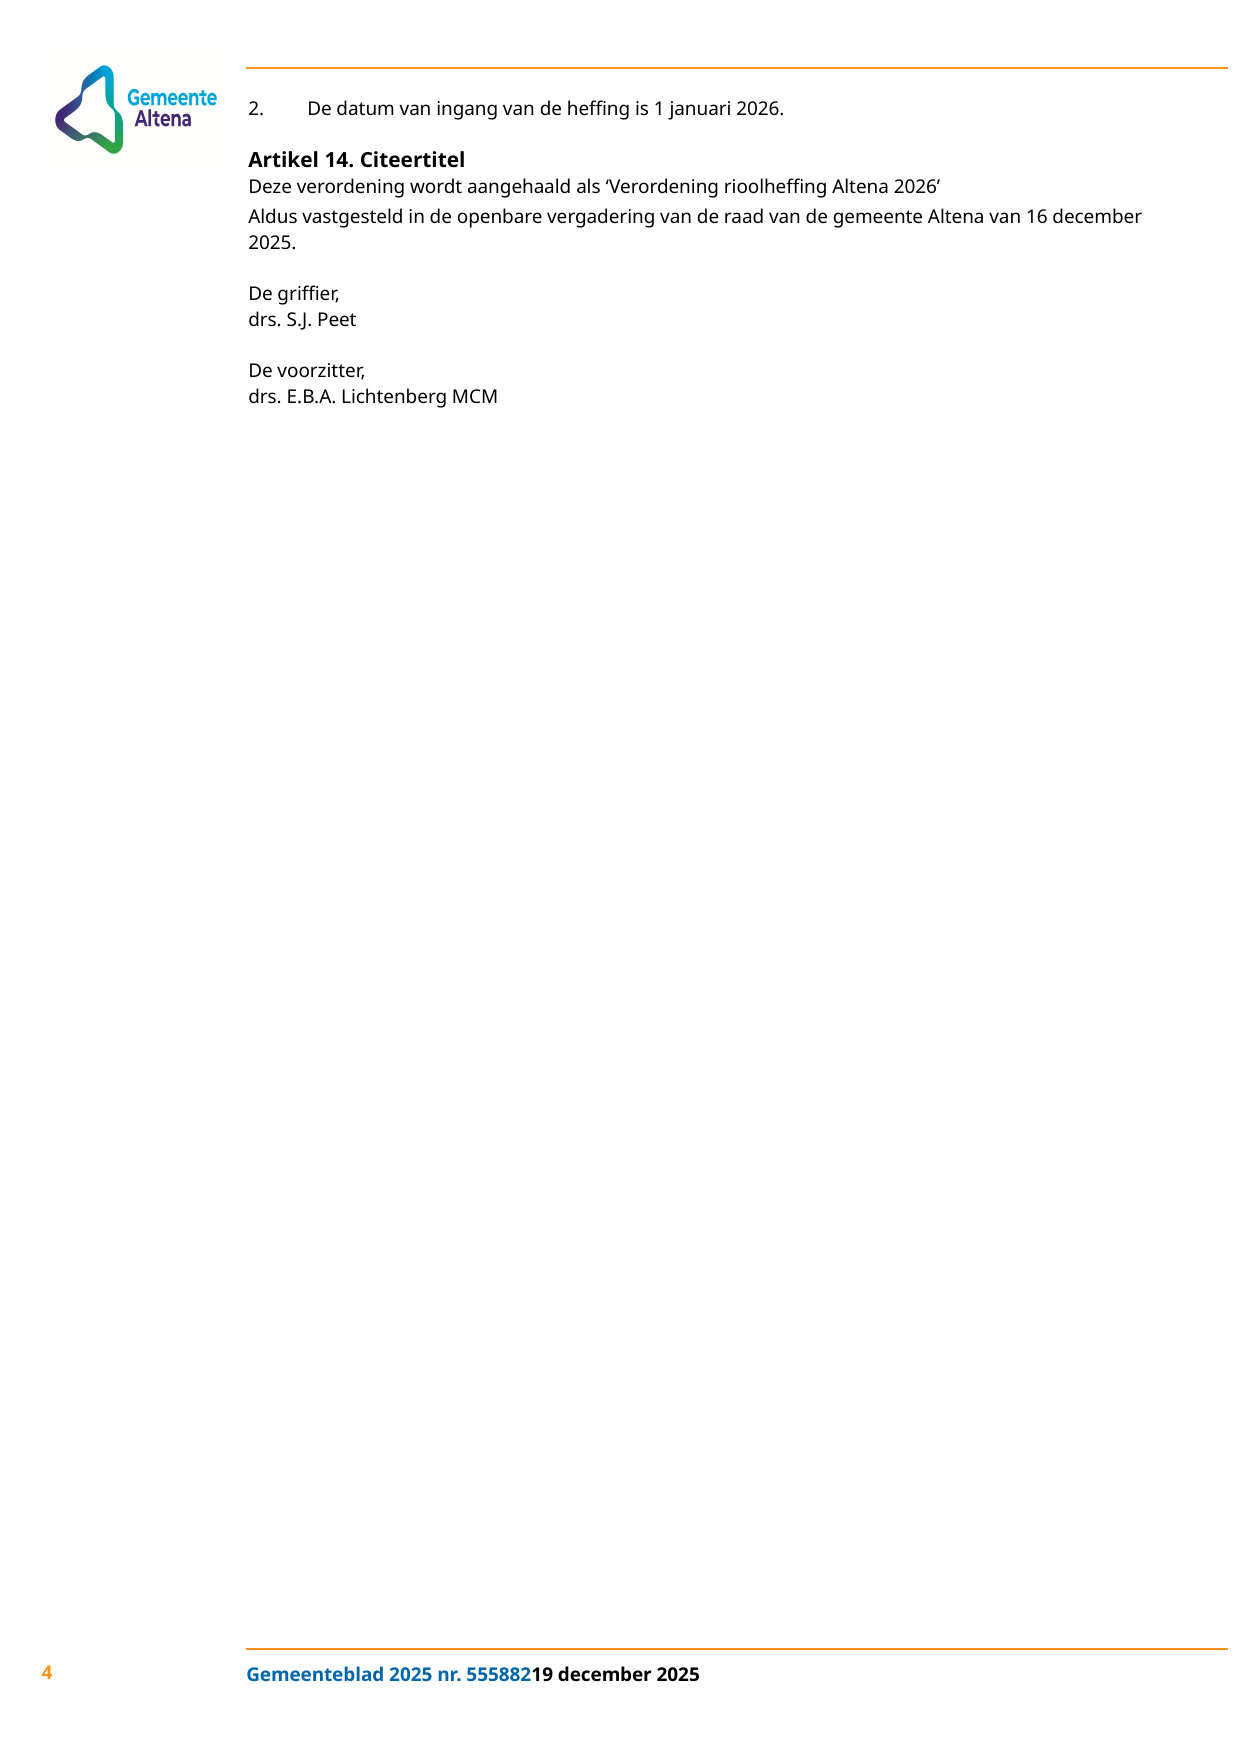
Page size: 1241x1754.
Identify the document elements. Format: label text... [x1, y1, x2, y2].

text De voorzitter, [248, 358, 1152, 383]
list De datum van ingang van de heffing is 1 januari 2026. [248, 95, 1152, 121]
text drs. E.B.A. Lichtenberg MCM [248, 383, 1152, 409]
text Aldus vastgesteld in de openbare vergadering van de raad van de gemeente Altena van 16 december 2025. [248, 203, 1152, 255]
text Deze verordening wordt aangehaald als ‘Verordening rioolheffing Altena 2026’ [248, 174, 1152, 199]
text Artikel 14. Citeertitel [248, 145, 1152, 174]
text drs. S.J. Peet [248, 306, 1152, 332]
picture [41, 47, 231, 172]
text De griffier, [248, 280, 1152, 306]
